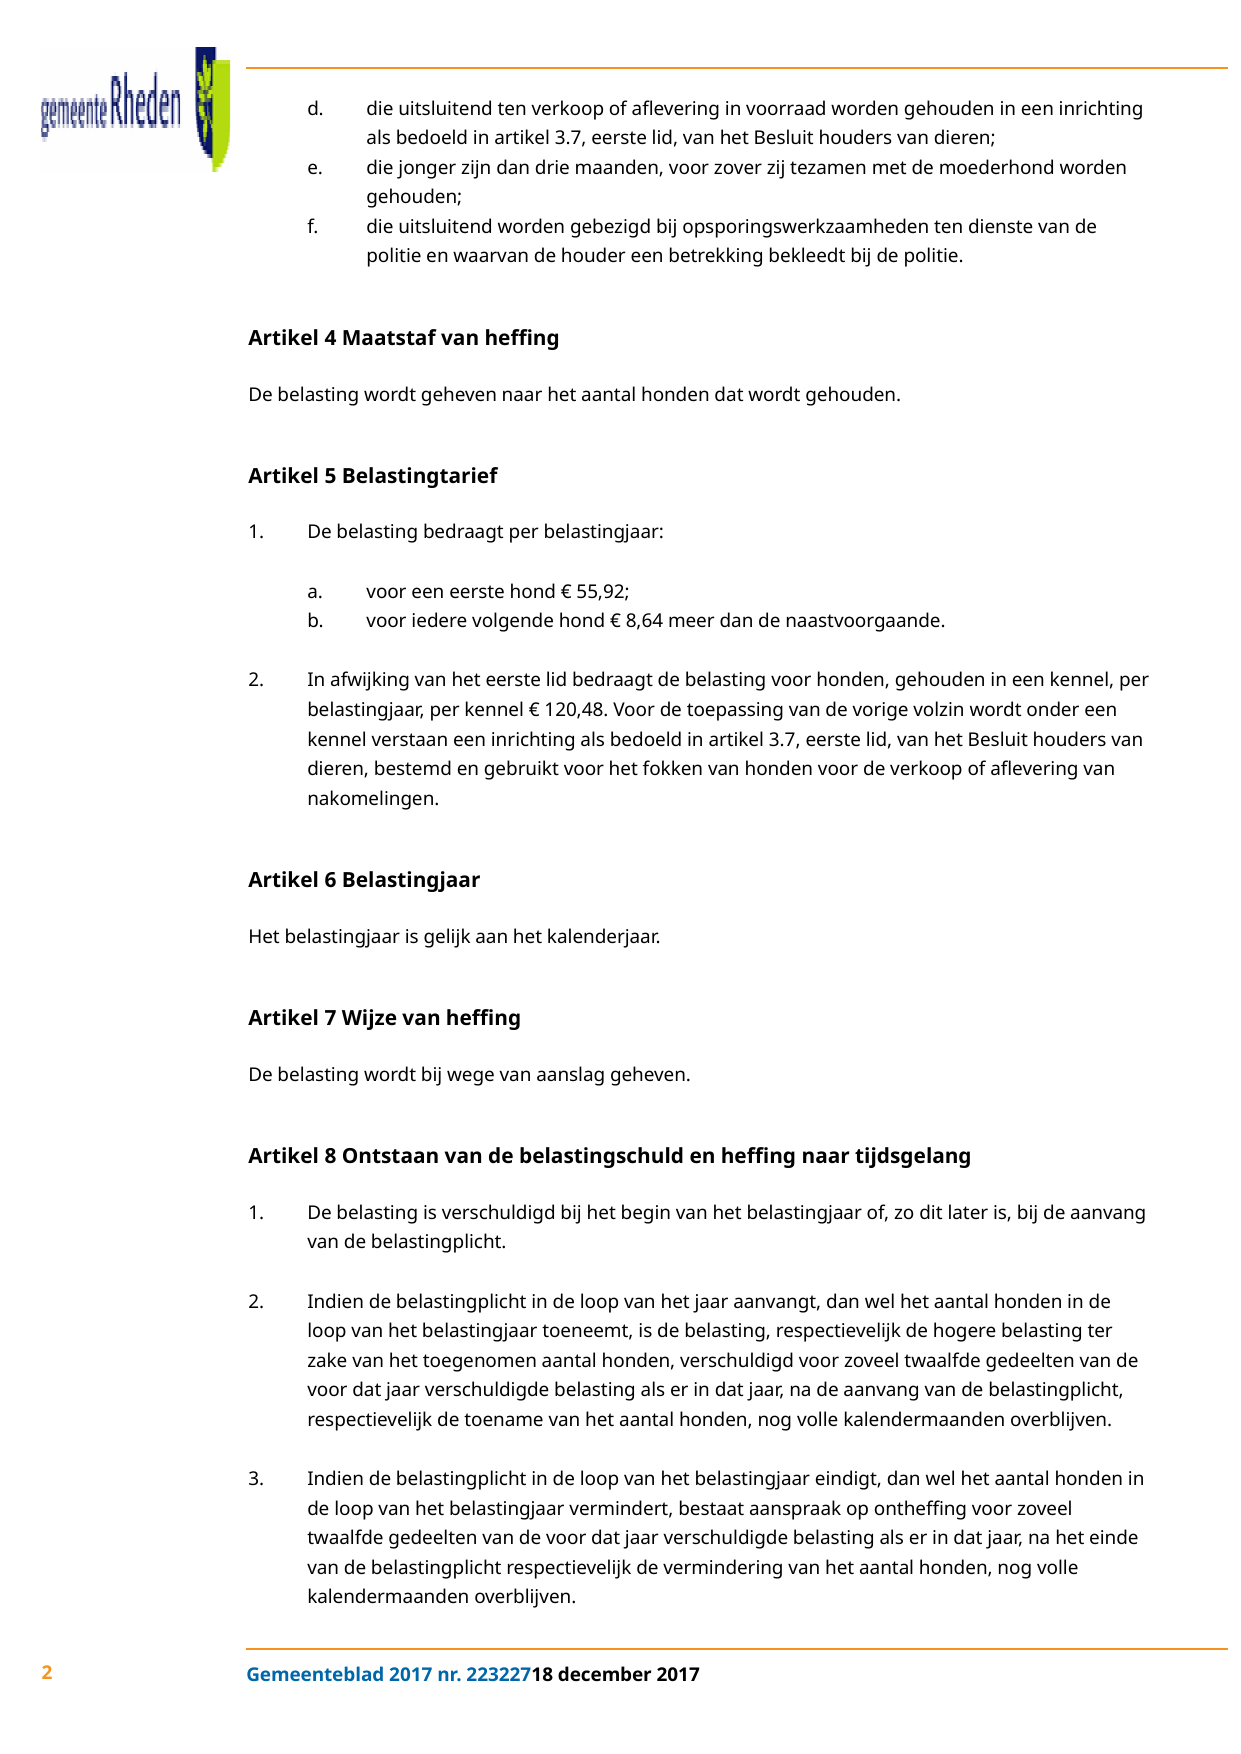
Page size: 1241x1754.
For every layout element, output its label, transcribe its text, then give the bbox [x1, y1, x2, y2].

list De belasting bedraagt per belastingjaar: [248, 519, 1152, 544]
list die uitsluitend worden gebezigd bij opsporingswerkzaamheden ten dienste van de politie en waarvan de houder een betrekking bekleedt bij de politie. [307, 213, 1152, 268]
text Artikel 5 Belastingtarief [248, 461, 1152, 489]
list die uitsluitend ten verkoop of aflevering in voorraad worden gehouden in een inrichting als bedoeld in artikel 3.7, eerste lid, van het Besluit houders van dieren; [307, 95, 1152, 150]
text Het belastingjaar is gelijk aan het kalenderjaar. [248, 923, 1152, 949]
list De belasting is verschuldigd bij het begin van het belastingjaar of, zo dit later is, bij de aanvang van de belastingplicht. [248, 1199, 1152, 1254]
text Artikel 7 Wijze van heffing [248, 1003, 1152, 1031]
text Artikel 6 Belastingjaar [248, 865, 1152, 893]
text Artikel 8 Ontstaan van de belastingschuld en heffing naar tijdsgelang [248, 1141, 1152, 1169]
list Indien de belastingplicht in de loop van het jaar aanvangt, dan wel het aantal honden in de loop van het belastingjaar toeneemt, is de belasting, respectievelijk de hogere belasting ter zake van het toegenomen aantal honden, verschuldigd voor zoveel twaalfde gedeelten van de voor dat jaar verschuldigde belasting als er in dat jaar, na de aanvang van de belastingplicht, respectievelijk de toename van het aantal honden, nog volle kalendermaanden overblijven. [248, 1288, 1152, 1432]
list voor een eerste hond € 55,92; [307, 578, 1152, 604]
text Artikel 4 Maatstaf van heffing [248, 323, 1152, 351]
text De belasting wordt geheven naar het aantal honden dat wordt gehouden. [248, 381, 1152, 406]
list die jonger zijn dan drie maanden, voor zover zij tezamen met de moederhond worden gehouden; [307, 154, 1152, 209]
list Indien de belastingplicht in de loop van het belastingjaar eindigt, dan wel het aantal honden in de loop van het belastingjaar vermindert, bestaat aanspraak op ontheffing voor zoveel twaalfde gedeelten van de voor dat jaar verschuldigde belasting als er in dat jaar, na het einde van de belastingplicht respectievelijk de vermindering van het aantal honden, nog volle kalendermaanden overblijven. [248, 1465, 1152, 1609]
text De belasting wordt bij wege van aanslag geheven. [248, 1061, 1152, 1087]
picture [41, 47, 231, 172]
list voor iedere volgende hond € 8,64 meer dan de naastvoorgaande. [307, 607, 1152, 633]
list In afwijking van het eerste lid bedraagt de belasting voor honden, gehouden in een kennel, per belastingjaar, per kennel € 120,48. Voor de toepassing van de vorige volzin wordt onder een kennel verstaan een inrichting als bedoeld in artikel 3.7, eerste lid, van het Besluit houders van dieren, bestemd en gebruikt voor het fokken van honden voor de verkoop of aflevering van nakomelingen. [248, 667, 1152, 811]
